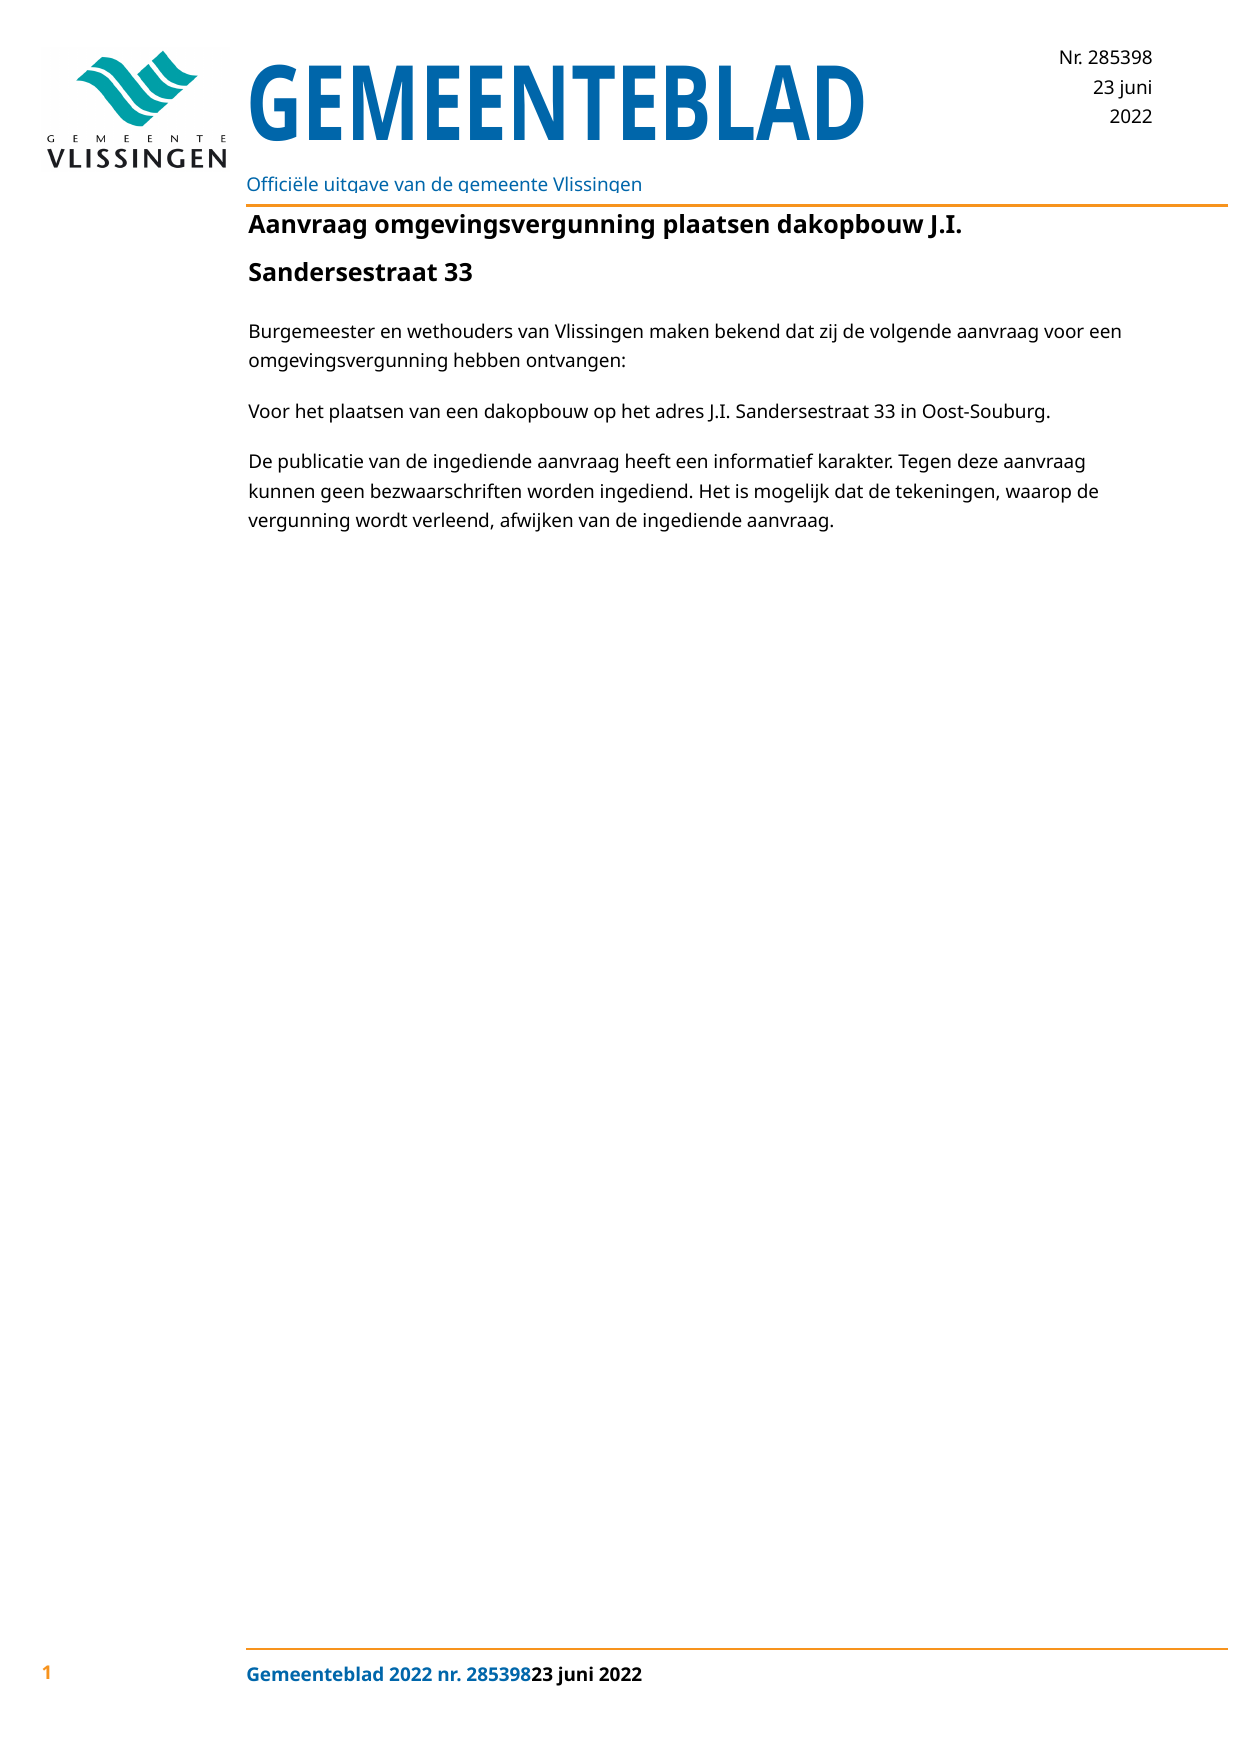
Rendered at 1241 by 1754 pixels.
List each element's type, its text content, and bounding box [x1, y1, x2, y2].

text Aanvraag omgevingsvergunning plaatsen dakopbouw J.I. Sandersestraat 33 [248, 207, 1152, 288]
text De publicatie van de ingediende aanvraag heeft een informatief karakter. Tegen deze aanvraag kunnen geen bezwaarschriften worden ingediend. Het is mogelijk dat de tekeningen, waarop de vergunning wordt verleend, afwijken van de ingediende aanvraag. [248, 448, 1152, 533]
text Voor het plaatsen van een dakopbouw op het adres J.I. Sandersestraat 33 in Oost-Souburg. [248, 398, 1152, 424]
picture [41, 47, 231, 172]
text Burgemeester en wethouders van Vlissingen maken bekend dat zij de volgende aanvraag voor een omgevingsvergunning hebben ontvangen: [248, 318, 1152, 373]
